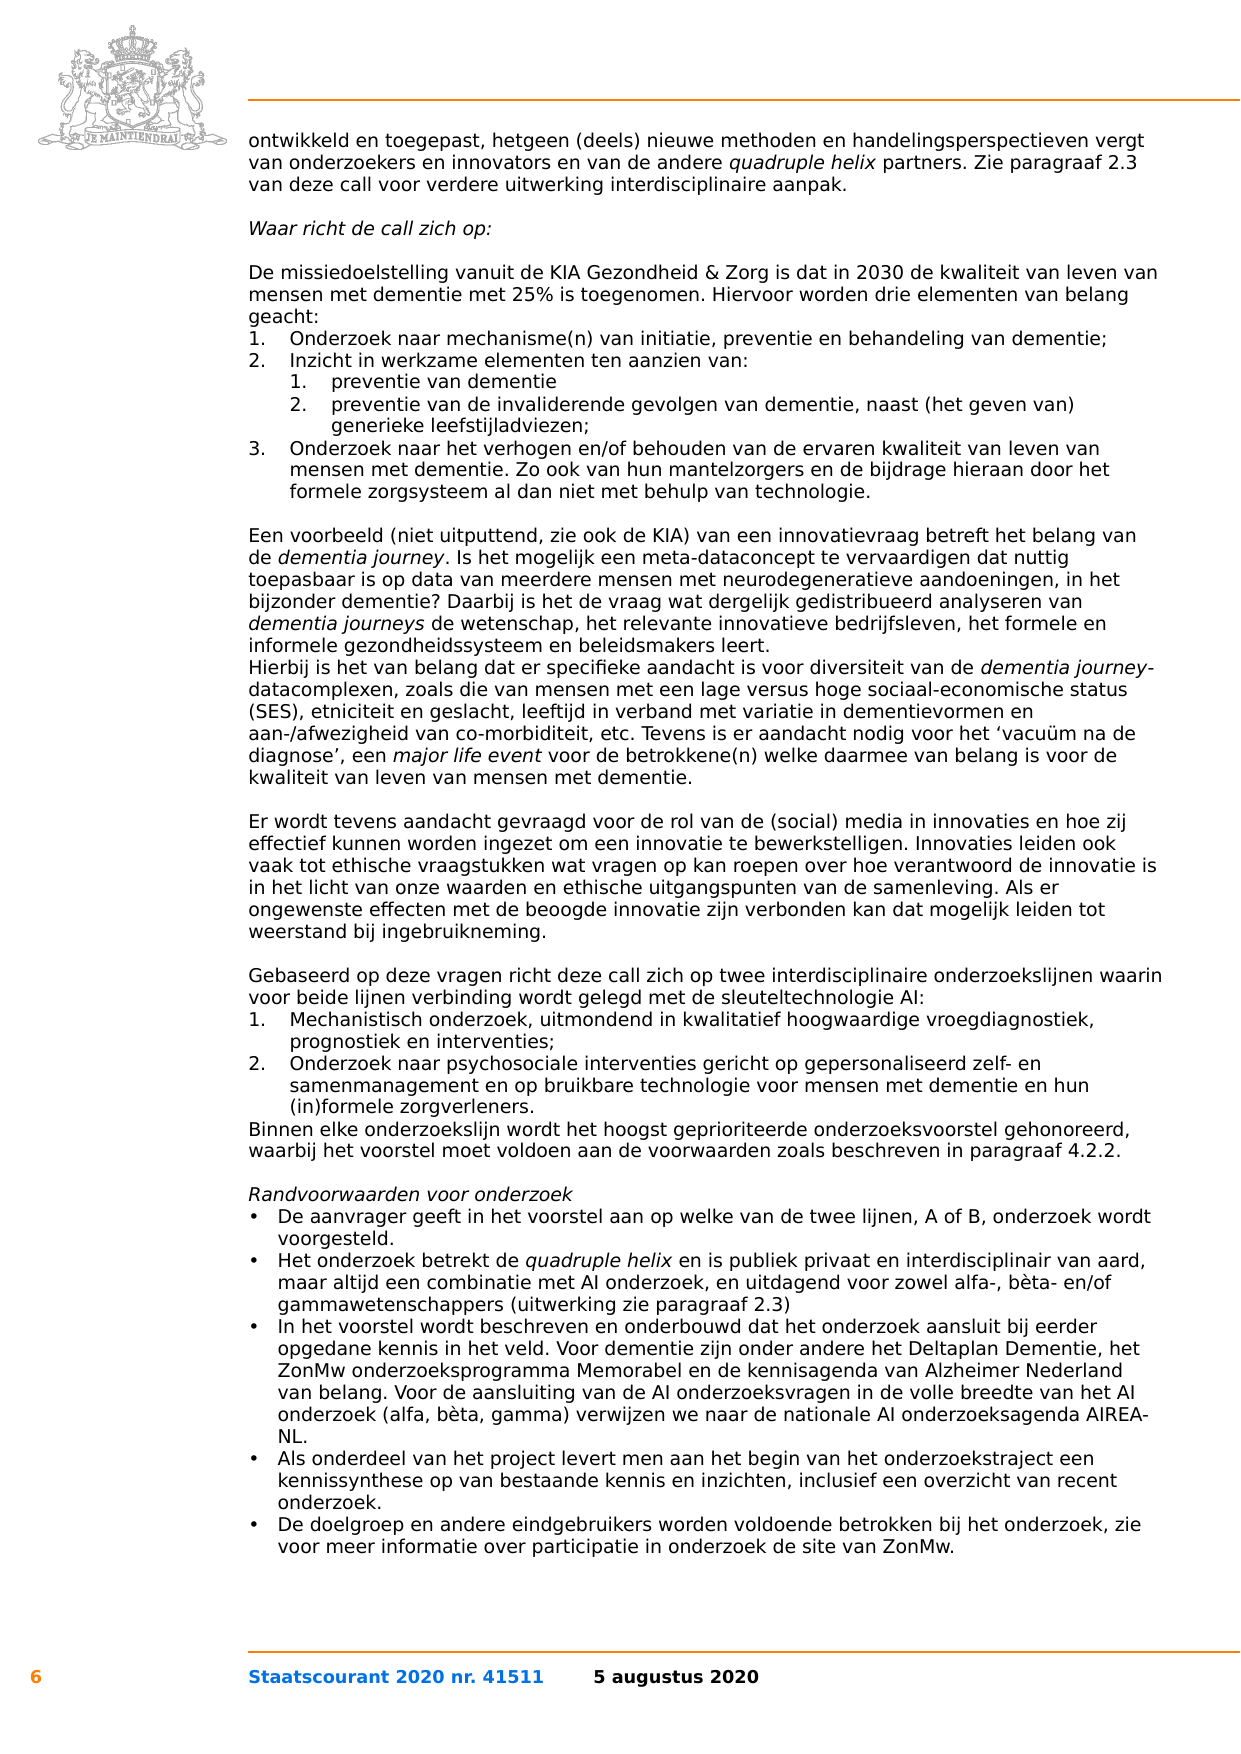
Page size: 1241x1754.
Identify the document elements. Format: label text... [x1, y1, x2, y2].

text Er wordt tevens aandacht gevraagd voor de rol van de (social) media in innovaties en hoe zij effectief kunnen worden ingezet om een innovatie te bewerkstelligen. Innovaties leiden ook vaak tot ethische vraagstukken wat vragen op kan roepen over hoe verantwoord de innovatie is in het licht van onze waarden en ethische uitgangspunten van de samenleving. Als er ongewenste effecten met de beoogde innovatie zijn verbonden kan dat mogelijk leiden tot weerstand bij ingebruikneming. [248, 811, 1163, 943]
text ontwikkeld en toegepast, hetgeen (deels) nieuwe methoden en handelingsperspectieven vergt van onderzoekers en innovators en van de andere quadruple helix partners. Zie paragraaf 2.3 van deze call voor verdere uitwerking interdisciplinaire aanpak. [248, 130, 1163, 196]
text 1. Mechanistisch onderzoek, uitmondend in kwalitatief hoogwaardige vroegdiagnostiek, prognostiek en interventies; [248, 1008, 1163, 1052]
text De missiedoelstelling vanuit de KIA Gezondheid & Zorg is dat in 2030 de kwaliteit van leven van mensen met dementie met 25% is toegenomen. Hiervoor worden drie elementen van belang geacht: [248, 262, 1163, 327]
text Binnen elke onderzoekslijn wordt het hoogst geprioriteerde onderzoeksvoorstel gehonoreerd, waarbij het voorstel moet voldoen aan de voorwaarden zoals beschreven in paragraaf 4.2.2. [248, 1118, 1163, 1162]
subtitle Waar richt de call zich op: [248, 218, 1163, 240]
text • Als onderdeel van het project levert men aan het begin van het onderzoekstraject een kennissynthese op van bestaande kennis en inzichten, inclusief een overzicht van recent onderzoek. [248, 1448, 1163, 1514]
text • Het onderzoek betrekt de quadruple helix en is publiek privaat en interdisciplinair van aard, maar altijd een combinatie met AI onderzoek, en uitdagend voor zowel alfa-, bèta- en/of gammawetenschappers (uitwerking zie paragraaf 2.3) [248, 1250, 1163, 1316]
text • De aanvrager geeft in het voorstel aan op welke van de twee lijnen, A of B, onderzoek wordt voorgesteld. [248, 1206, 1163, 1250]
text 3. Onderzoek naar het verhogen en/of behouden van de ervaren kwaliteit van leven van mensen met dementie. Zo ook van hun mantelzorgers en de bijdrage hieraan door het formele zorgsysteem al dan niet met behulp van technologie. [248, 437, 1163, 503]
picture [38, 25, 227, 150]
text 2. Inzicht in werkzame elementen ten aanzien van: [248, 349, 1163, 371]
text 1. preventie van dementie [289, 371, 1163, 393]
text Een voorbeeld (niet uitputtend, zie ook de KIA) van een innovatievraag betreft het belang van de dementia journey. Is het mogelijk een meta-dataconcept te vervaardigen dat nuttig toepasbaar is op data van meerdere mensen met neurodegeneratieve aandoeningen, in het bijzonder dementie? Daarbij is het de vraag wat dergelijk gedistribueerd analyseren van dementia journeys de wetenschap, het relevante innovatieve bedrijfsleven, het formele en informele gezondheidssysteem en beleidsmakers leert. [248, 525, 1163, 657]
text 2. preventie van de invaliderende gevolgen van dementie, naast (het geven van) generieke leefstijladviezen; [289, 393, 1163, 437]
text 1. Onderzoek naar mechanisme(n) van initiatie, preventie en behandeling van dementie; [248, 327, 1163, 349]
text • In het voorstel wordt beschreven en onderbouwd dat het onderzoek aansluit bij eerder opgedane kennis in het veld. Voor dementie zijn onder andere het Deltaplan Dementie, het ZonMw onderzoeksprogramma Memorabel en de kennisagenda van Alzheimer Nederland van belang. Voor de aansluiting van de AI onderzoeksvragen in de volle breedte van het AI onderzoek (alfa, bèta, gamma) verwijzen we naar de nationale AI onderzoeksagenda AIREA-NL. [248, 1316, 1163, 1448]
text Gebaseerd op deze vragen richt deze call zich op twee interdisciplinaire onderzoekslijnen waarin voor beide lijnen verbinding wordt gelegd met de sleuteltechnologie AI: [248, 964, 1163, 1008]
text • De doelgroep en andere eindgebruikers worden voldoende betrokken bij het onderzoek, zie voor meer informatie over participatie in onderzoek de site van ZonMw. [248, 1514, 1163, 1558]
subtitle Randvoorwaarden voor onderzoek [248, 1184, 1163, 1206]
text 2. Onderzoek naar psychosociale interventies gericht op gepersonaliseerd zelf- en samenmanagement en op bruikbare technologie voor mensen met dementie en hun (in)formele zorgverleners. [248, 1052, 1163, 1118]
text Hierbij is het van belang dat er specifieke aandacht is voor diversiteit van de dementia journey-datacomplexen, zoals die van mensen met een lage versus hoge sociaal-economische status (SES), etniciteit en geslacht, leeftijd in verband met variatie in dementievormen en aan-/afwezigheid van co-morbiditeit, etc. Tevens is er aandacht nodig voor het ‘vacuüm na de diagnose’, een major life event voor de betrokkene(n) welke daarmee van belang is voor de kwaliteit van leven van mensen met dementie. [248, 657, 1163, 789]
